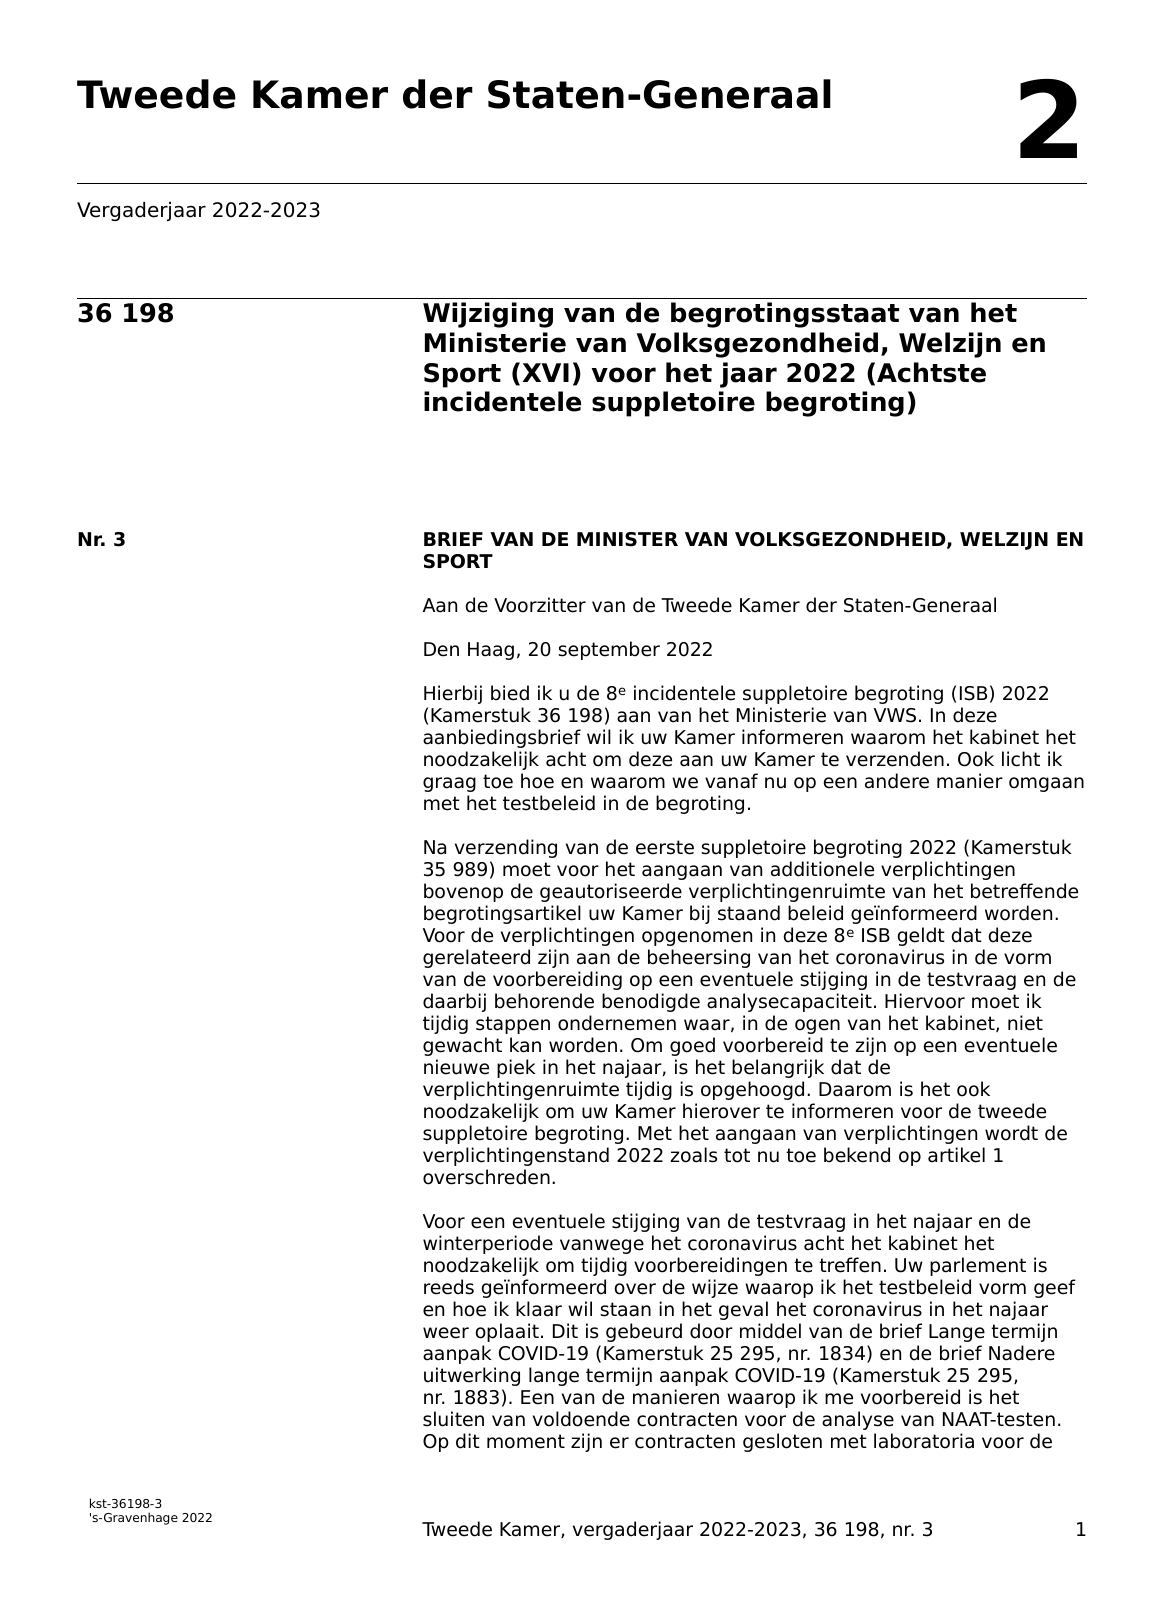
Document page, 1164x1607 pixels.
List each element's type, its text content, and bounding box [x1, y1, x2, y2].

table_cell Vergaderjaar 2022-2023 [77, 184, 1087, 298]
text Na verzending van de eerste suppletoire begroting 2022 (Kamerstuk 35 989) moet voor het aangaan van additionele verplichtingen bovenop de geautoriseerde verplichtingenruimte van het betreffende begrotingsartikel uw Kamer bij staand beleid geïnformeerd worden. Voor de verplichtingen opgenomen in deze 8e ISB geldt dat deze gerelateerd zijn aan de beheersing van het coronavirus in de vorm van de voorbereiding op een eventuele stijging in de testvraag en de daarbij behorende benodigde analysecapaciteit. Hiervoor moet ik tijdig stappen ondernemen waar, in de ogen van het kabinet, niet gewacht kan worden. Om goed voorbereid te zijn op een eventuele nieuwe piek in het najaar, is het belangrijk dat de verplichtingenruimte tijdig is opgehoogd. Daarom is het ook noodzakelijk om uw Kamer hierover te informeren voor de tweede suppletoire begroting. Met het aangaan van verplichtingen wordt de verplichtingenstand 2022 zoals tot nu toe bekend op artikel 1 overschreden. [422, 837, 1087, 1189]
text Hierbij bied ik u de 8e incidentele suppletoire begroting (ISB) 2022 (Kamerstuk 36 198) aan van het Ministerie van VWS. In deze aanbiedingsbrief wil ik uw Kamer informeren waarom het kabinet het noodzakelijk acht om deze aan uw Kamer te verzenden. Ook licht ik graag toe hoe en waarom we vanaf nu op een andere manier omgaan met het testbeleid in de begroting. [422, 683, 1087, 815]
text kst-36198-3 [88, 1497, 323, 1511]
text Aan de Voorzitter van de Tweede Kamer der Staten-Generaal [422, 595, 1087, 617]
text 's-Gravenhage 2022 [88, 1511, 323, 1525]
subtitle Nr. 3 BRIEF VAN DE MINISTER VAN VOLKSGEZONDHEID, WELZIJN EN SPORT [77, 529, 1087, 573]
text Den Haag, 20 september 2022 [422, 639, 1087, 661]
table_header 2 [886, 59, 1087, 183]
table_header Tweede Kamer der Staten-Generaal [77, 59, 886, 183]
text Voor een eventuele stijging van de testvraag in het najaar en de winterperiode vanwege het coronavirus acht het kabinet het noodzakelijk om tijdig voorbereidingen te treffen. Uw parlement is reeds geïnformeerd over de wijze waarop ik het testbeleid vorm geef en hoe ik klaar wil staan in het geval het coronavirus in het najaar weer oplaait. Dit is gebeurd door middel van de brief Lange termijn aanpak COVID-19 (Kamerstuk 25 295, nr. 1834) en de brief Nadere uitwerking lange termijn aanpak COVID-19 (Kamerstuk 25 295, nr. 1883). Een van de manieren waarop ik me voorbereid is het sluiten van voldoende contracten voor de analyse van NAAT-testen. Op dit moment zijn er contracten gesloten met laboratoria voor de [422, 1211, 1087, 1453]
subtitle 36 198 Wijziging van de begrotingsstaat van het Ministerie van Volksgezondheid, Welzijn en Sport (XVI) voor het jaar 2022 (Achtste incidentele suppletoire begroting) [77, 299, 1087, 418]
